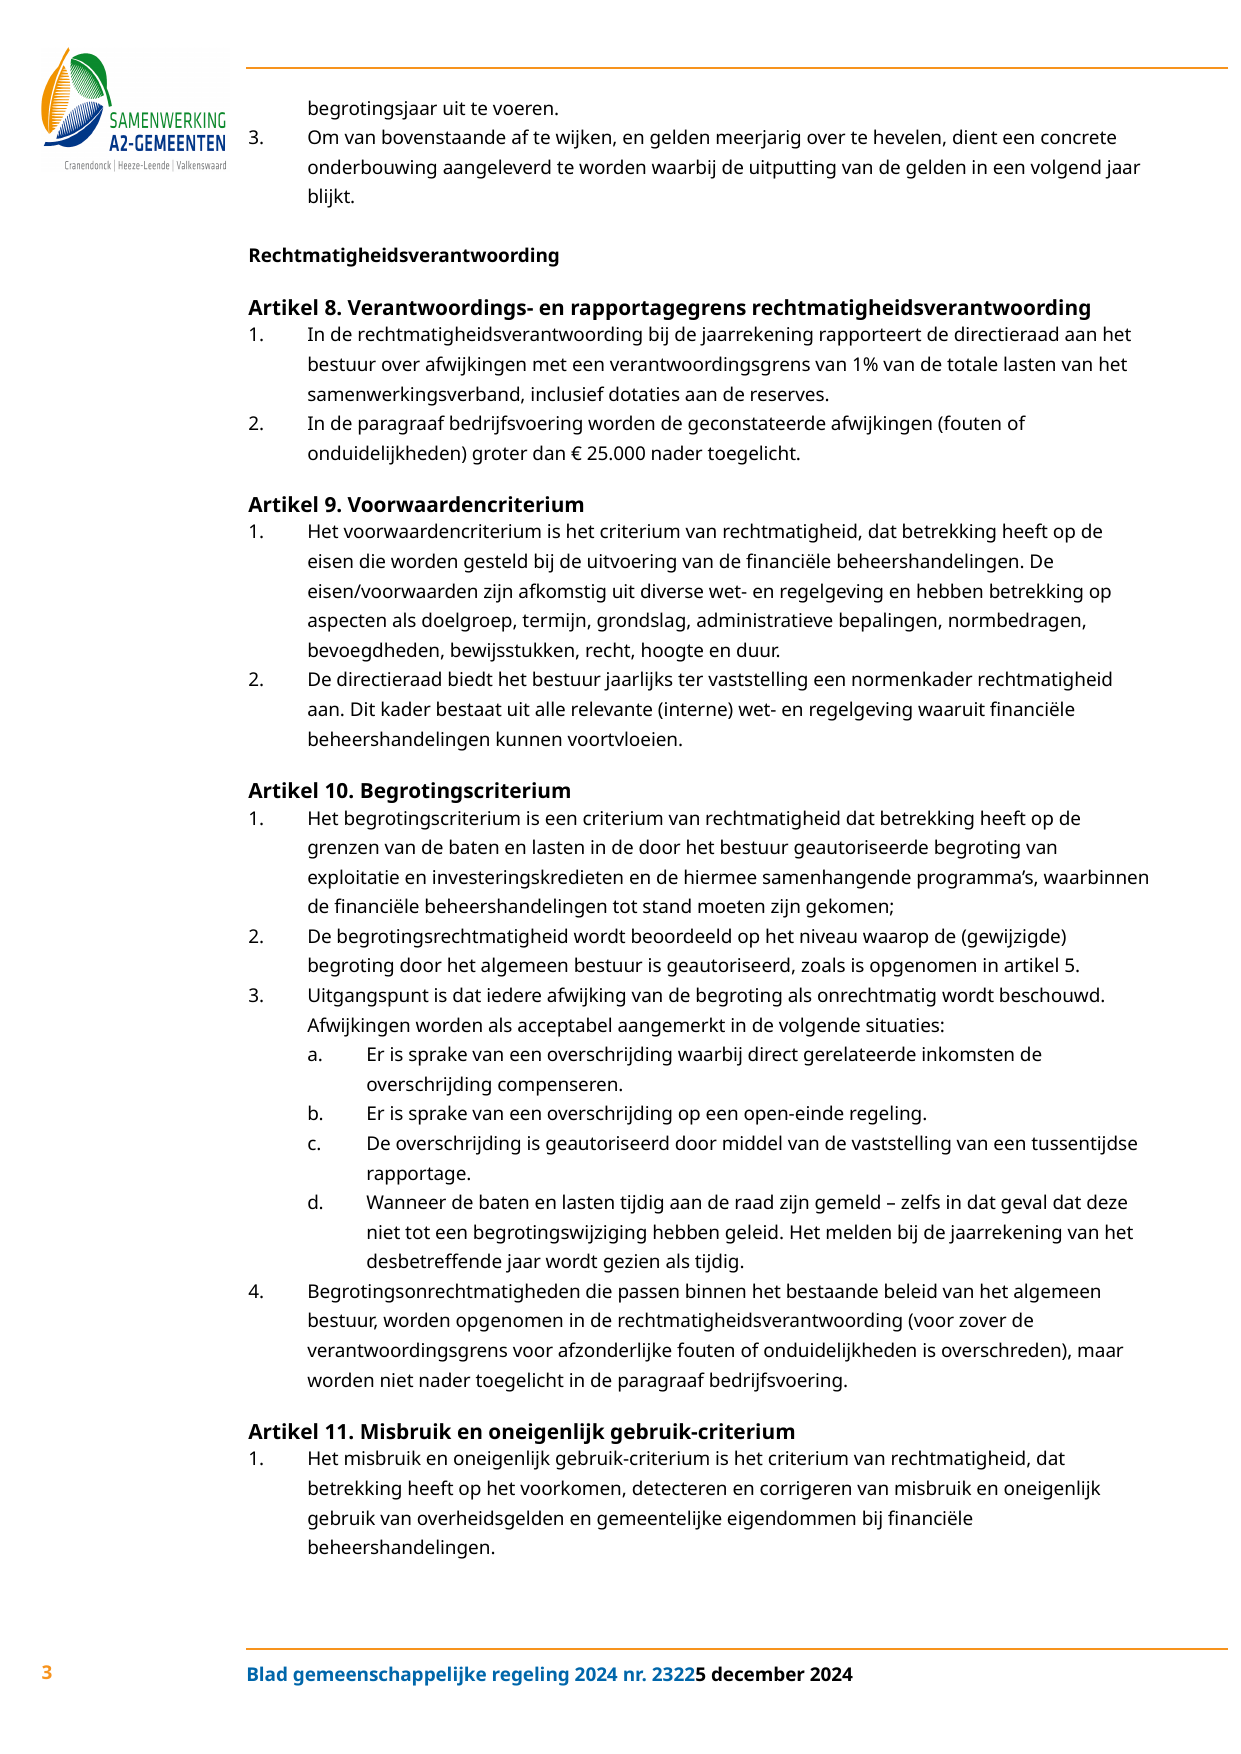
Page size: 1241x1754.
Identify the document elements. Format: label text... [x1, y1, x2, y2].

text Artikel 11. Misbruik en oneigenlijk gebruik-criterium [248, 1417, 1152, 1446]
text Artikel 10. Begrotingscriterium [248, 776, 1152, 805]
list Om van bovenstaande af te wijken, en gelden meerjarig over te hevelen, dient een concrete onderbouwing aangeleverd te worden waarbij de uitputting van de gelden in een volgend jaar blijkt. [248, 124, 1152, 209]
list Het begrotingscriterium is een criterium van rechtmatigheid dat betrekking heeft op de grenzen van de baten en lasten in de door het bestuur geautoriseerde begroting van exploitatie en investeringskredieten en de hiermee samenhangende programma’s, waarbinnen de financiële beheershandelingen tot stand moeten zijn gekomen; [248, 805, 1152, 919]
list Het misbruik en oneigenlijk gebruik-criterium is het criterium van rechtmatigheid, dat betrekking heeft op het voorkomen, detecteren en corrigeren van misbruik en oneigenlijk gebruik van overheidsgelden en gemeentelijke eigendommen bij financiële beheershandelingen. [248, 1446, 1152, 1560]
text Rechtmatigheidsverantwoording [248, 243, 1152, 268]
list Het voorwaardencriterium is het criterium van rechtmatigheid, dat betrekking heeft op de eisen die worden gesteld bij de uitvoering van de financiële beheershandelingen. De eisen/voorwaarden zijn afkomstig uit diverse wet- en regelgeving en hebben betrekking op aspecten als doelgroep, termijn, grondslag, administratieve bepalingen, normbedragen, bevoegdheden, bewijsstukken, recht, hoogte en duur. [248, 519, 1152, 663]
list Wanneer de baten en lasten tijdig aan de raad zijn gemeld – zelfs in dat geval dat deze niet tot een begrotingswijziging hebben geleid. Het melden bij de jaarrekening van het desbetreffende jaar wordt gezien als tijdig. [307, 1189, 1152, 1274]
list De directieraad biedt het bestuur jaarlijks ter vaststelling een normenkader rechtmatigheid aan. Dit kader bestaat uit alle relevante (interne) wet- en regelgeving waaruit financiële beheershandelingen kunnen voortvloeien. [248, 667, 1152, 752]
list Begrotingsonrechtmatigheden die passen binnen het bestaande beleid van het algemeen bestuur, worden opgenomen in de rechtmatigheidsverantwoording (voor zover de verantwoordingsgrens voor afzonderlijke fouten of onduidelijkheden is overschreden), maar worden niet nader toegelicht in de paragraaf bedrijfsvoering. [248, 1278, 1152, 1392]
text Artikel 9. Voorwaardencriterium [248, 490, 1152, 519]
list Er is sprake van een overschrijding op een open-einde regeling. [307, 1101, 1152, 1126]
text Artikel 8. Verantwoordings- en rapportagegrens rechtmatigheidsverantwoording [248, 293, 1152, 322]
list begrotingsjaar uit te voeren. [248, 95, 1152, 121]
list In de paragraaf bedrijfsvoering worden de geconstateerde afwijkingen (fouten of onduidelijkheden) groter dan € 25.000 nader toegelicht. [248, 410, 1152, 466]
picture [41, 47, 231, 172]
list In de rechtmatigheidsverantwoording bij de jaarrekening rapporteert de directieraad aan het bestuur over afwijkingen met een verantwoordingsgrens van 1% van de totale lasten van het samenwerkingsverband, inclusief dotaties aan de reserves. [248, 322, 1152, 406]
list De overschrijding is geautoriseerd door middel van de vaststelling van een tussentijdse rapportage. [307, 1130, 1152, 1185]
list Er is sprake van een overschrijding waarbij direct gerelateerde inkomsten de overschrijding compenseren. [307, 1041, 1152, 1097]
list Uitgangspunt is dat iedere afwijking van de begroting als onrechtmatig wordt beschouwd. Afwijkingen worden als acceptabel aangemerkt in de volgende situaties: [248, 982, 1152, 1037]
list De begrotingsrechtmatigheid wordt beoordeeld op het niveau waarop de (gewijzigde) begroting door het algemeen bestuur is geautoriseerd, zoals is opgenomen in artikel 5. [248, 923, 1152, 978]
